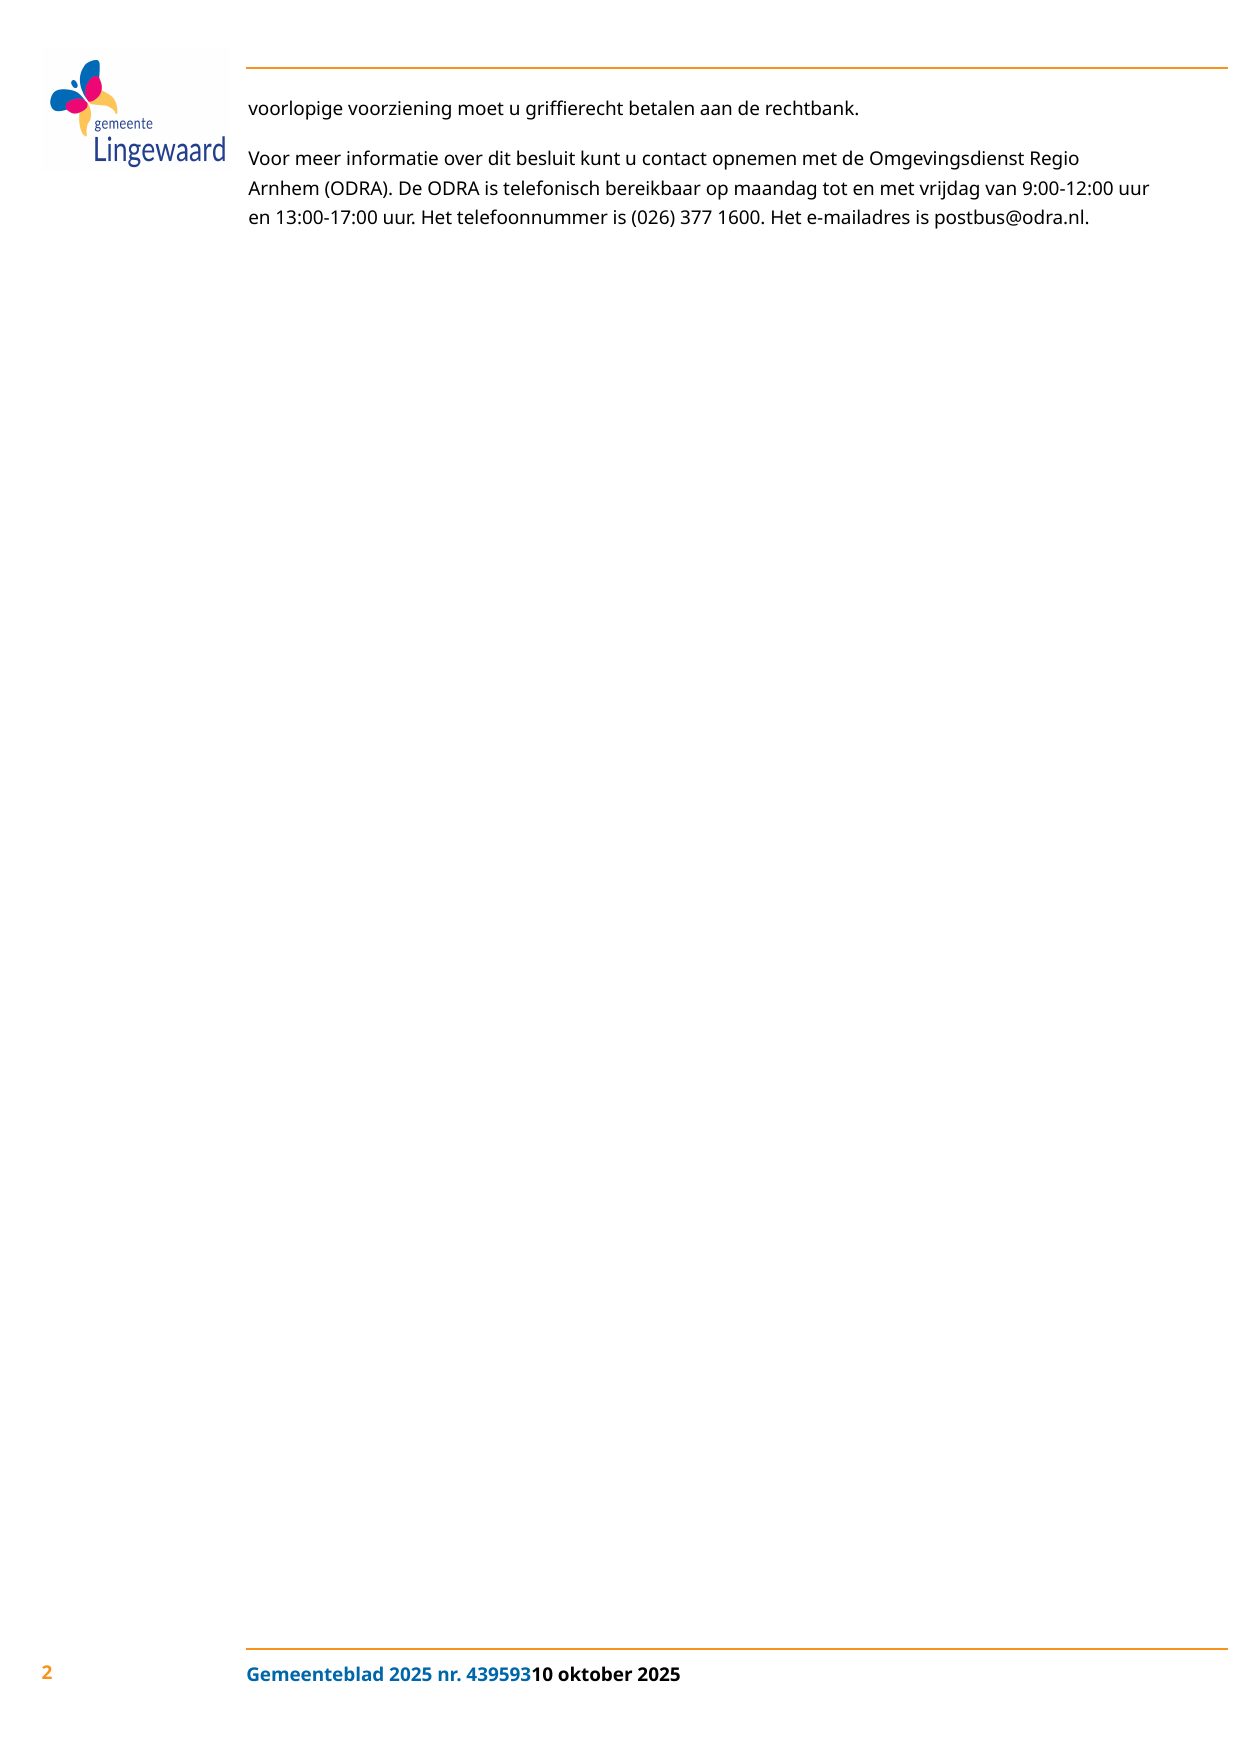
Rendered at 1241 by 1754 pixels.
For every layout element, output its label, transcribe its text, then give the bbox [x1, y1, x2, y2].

text Voor meer informatie over dit besluit kunt u contact opnemen met de Omgevingsdienst Regio Arnhem (ODRA). De ODRA is telefonisch bereikbaar op maandag tot en met vrijdag van 9:00-12:00 uur en 13:00-17:00 uur. Het telefoonnummer is (026) 377 1600. Het e-mailadres is postbus@odra.nl. [248, 145, 1152, 230]
picture [41, 47, 231, 172]
text voorlopige voorziening moet u griffierecht betalen aan de rechtbank. [248, 95, 1152, 121]
